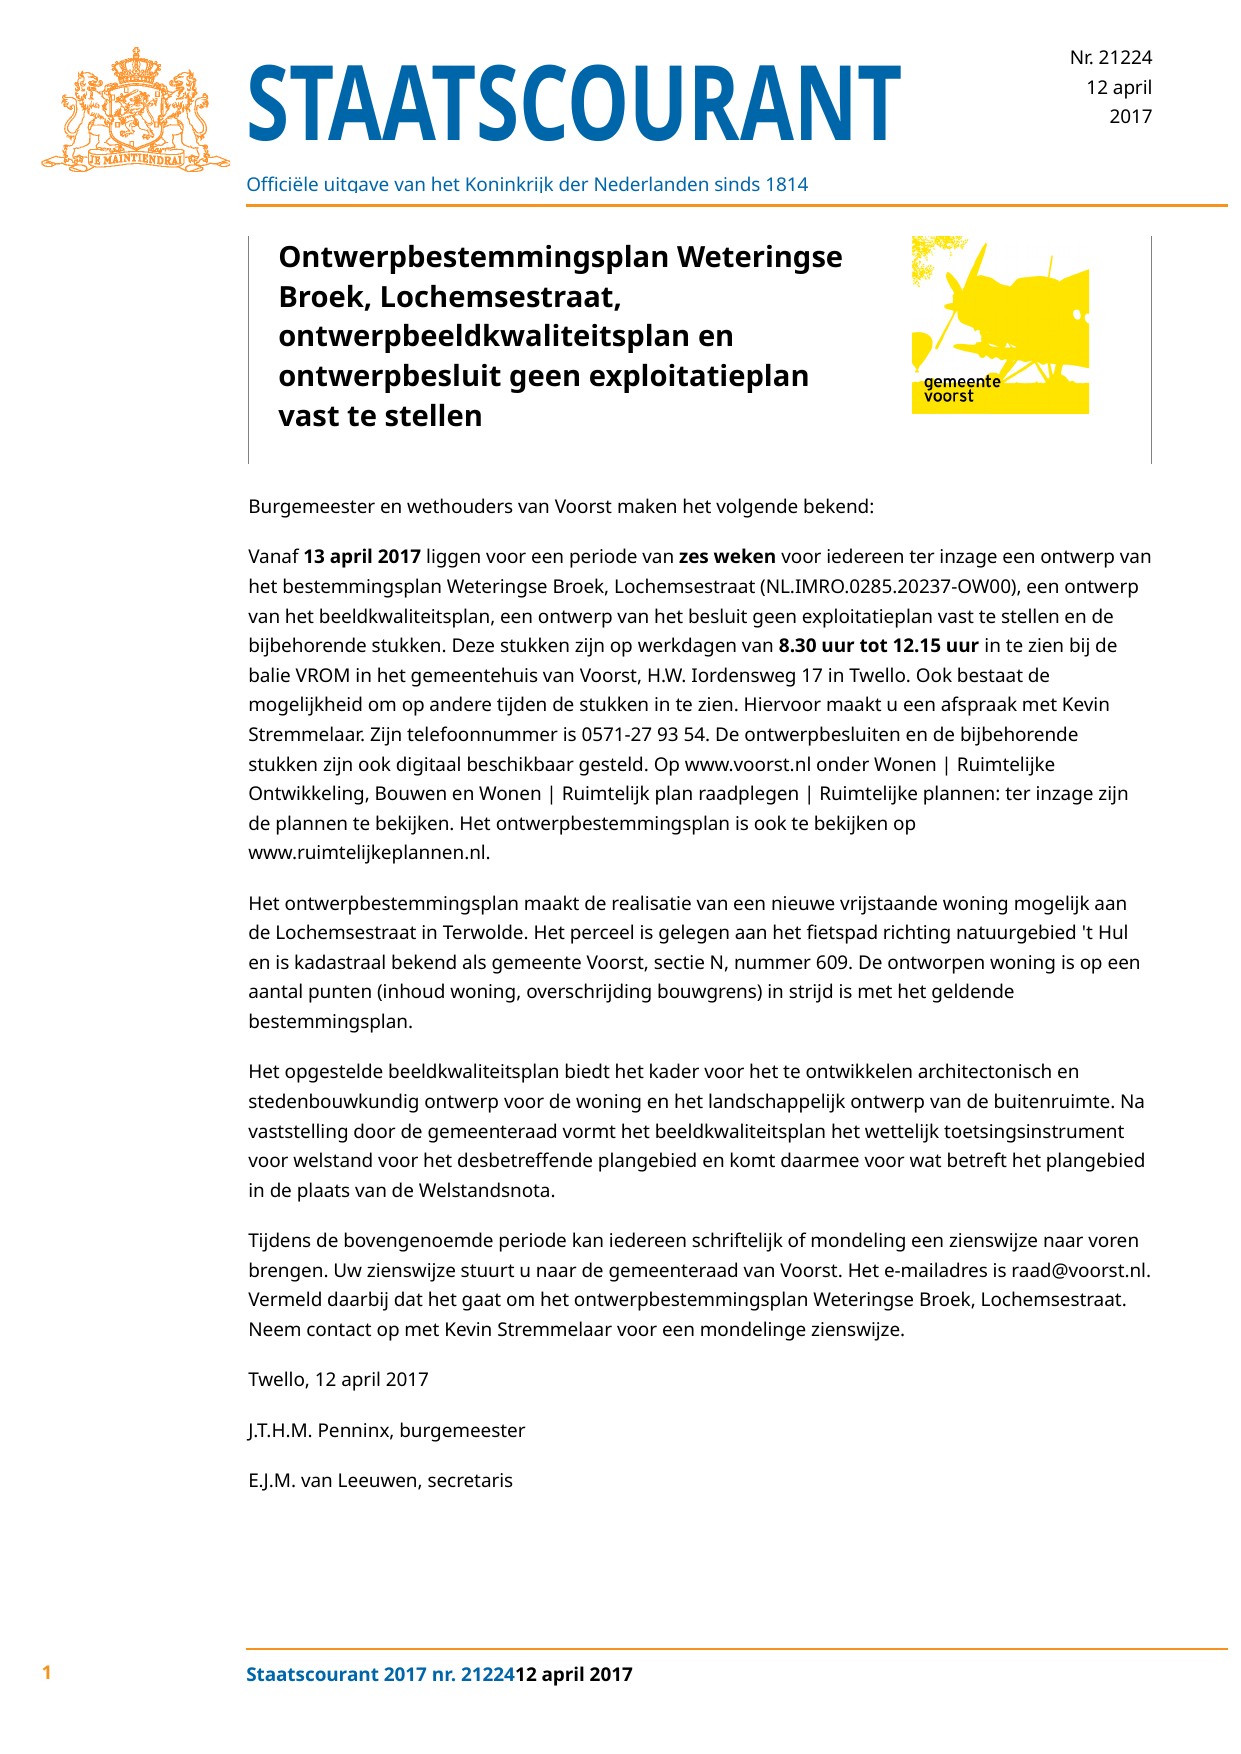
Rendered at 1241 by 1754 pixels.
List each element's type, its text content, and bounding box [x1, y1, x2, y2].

text Vanaf 13 april 2017 liggen voor een periode van zes weken voor iedereen ter inzage een ontwerp van het bestemmingsplan Weteringse Broek, Lochemsestraat (NL.IMRO.0285.20237-OW00), een ontwerp van het beeldkwaliteitsplan, een ontwerp van het besluit geen exploitatieplan vast te stellen en de bijbehorende stukken. Deze stukken zijn op werkdagen van 8.30 uur tot 12.15 uur in te zien bij de balie VROM in het gemeentehuis van Voorst, H.W. Iordensweg 17 in Twello. Ook bestaat de mogelijkheid om op andere tijden de stukken in te zien. Hiervoor maakt u een afspraak met Kevin Stremmelaar. Zijn telefoonnummer is 0571-27 93 54. De ontwerpbesluiten en de bijbehorende stukken zijn ook digitaal beschikbaar gesteld. Op www.voorst.nl onder Wonen | Ruimtelijke Ontwikkeling, Bouwen en Wonen | Ruimtelijk plan raadplegen | Ruimtelijke plannen: ter inzage zijn de plannen te bekijken. Het ontwerpbestemmingsplan is ook te bekijken op www.ruimtelijkeplannen.nl. [248, 544, 1152, 865]
text Het opgestelde beeldkwaliteitsplan biedt het kader voor het te ontwikkelen architectonisch en stedenbouwkundig ontwerp voor de woning en het landschappelijk ontwerp van de buitenruimte. Na vaststelling door de gemeenteraad vormt het beeldkwaliteitsplan het wettelijk toetsingsinstrument voor welstand voor het desbetreffende plangebied en komt daarmee voor wat betreft het plangebied in de plaats van de Welstandsnota. [248, 1059, 1152, 1203]
table_header [850, 236, 912, 413]
text Burgemeester en wethouders van Voorst maken het volgende bekend: [248, 493, 1152, 519]
table_header [1090, 236, 1151, 413]
table_header [850, 414, 1151, 464]
picture [41, 47, 231, 172]
text Het ontwerpbestemmingsplan maakt de realisatie van een nieuwe vrijstaande woning mogelijk aan de Lochemsestraat in Terwolde. Het perceel is gelegen aan het fietspad richting natuurgebied 't Hul en is kadastraal bekend als gemeente Voorst, sectie N, nummer 609. De ontworpen woning is op een aantal punten (inhoud woning, overschrijding bouwgrens) in strijd is met het geldende bestemmingsplan. [248, 890, 1152, 1034]
text E.J.M. van Leeuwen, secretaris [248, 1467, 1152, 1493]
picture [912, 236, 1090, 414]
text J.T.H.M. Penninx, burgemeester [248, 1417, 1152, 1443]
text Tijdens de bovengenoemde periode kan iedereen schriftelijk of mondeling een zienswijze naar voren brengen. Uw zienswijze stuurt u naar de gemeenteraad van Voorst. Het e-mailadres is raad@voorst.nl. Vermeld daarbij dat het gaat om het ontwerpbestemmingsplan Weteringse Broek, Lochemsestraat. Neem contact op met Kevin Stremmelaar voor een mondelinge zienswijze. [248, 1227, 1152, 1342]
table_header Ontwerpbestemmingsplan Weteringse Broek, Lochemsestraat, ontwerpbeeldkwaliteitsplan en ontwerpbesluit geen exploitatieplan vast te stellen [249, 236, 850, 464]
text Twello, 12 april 2017 [248, 1367, 1152, 1392]
